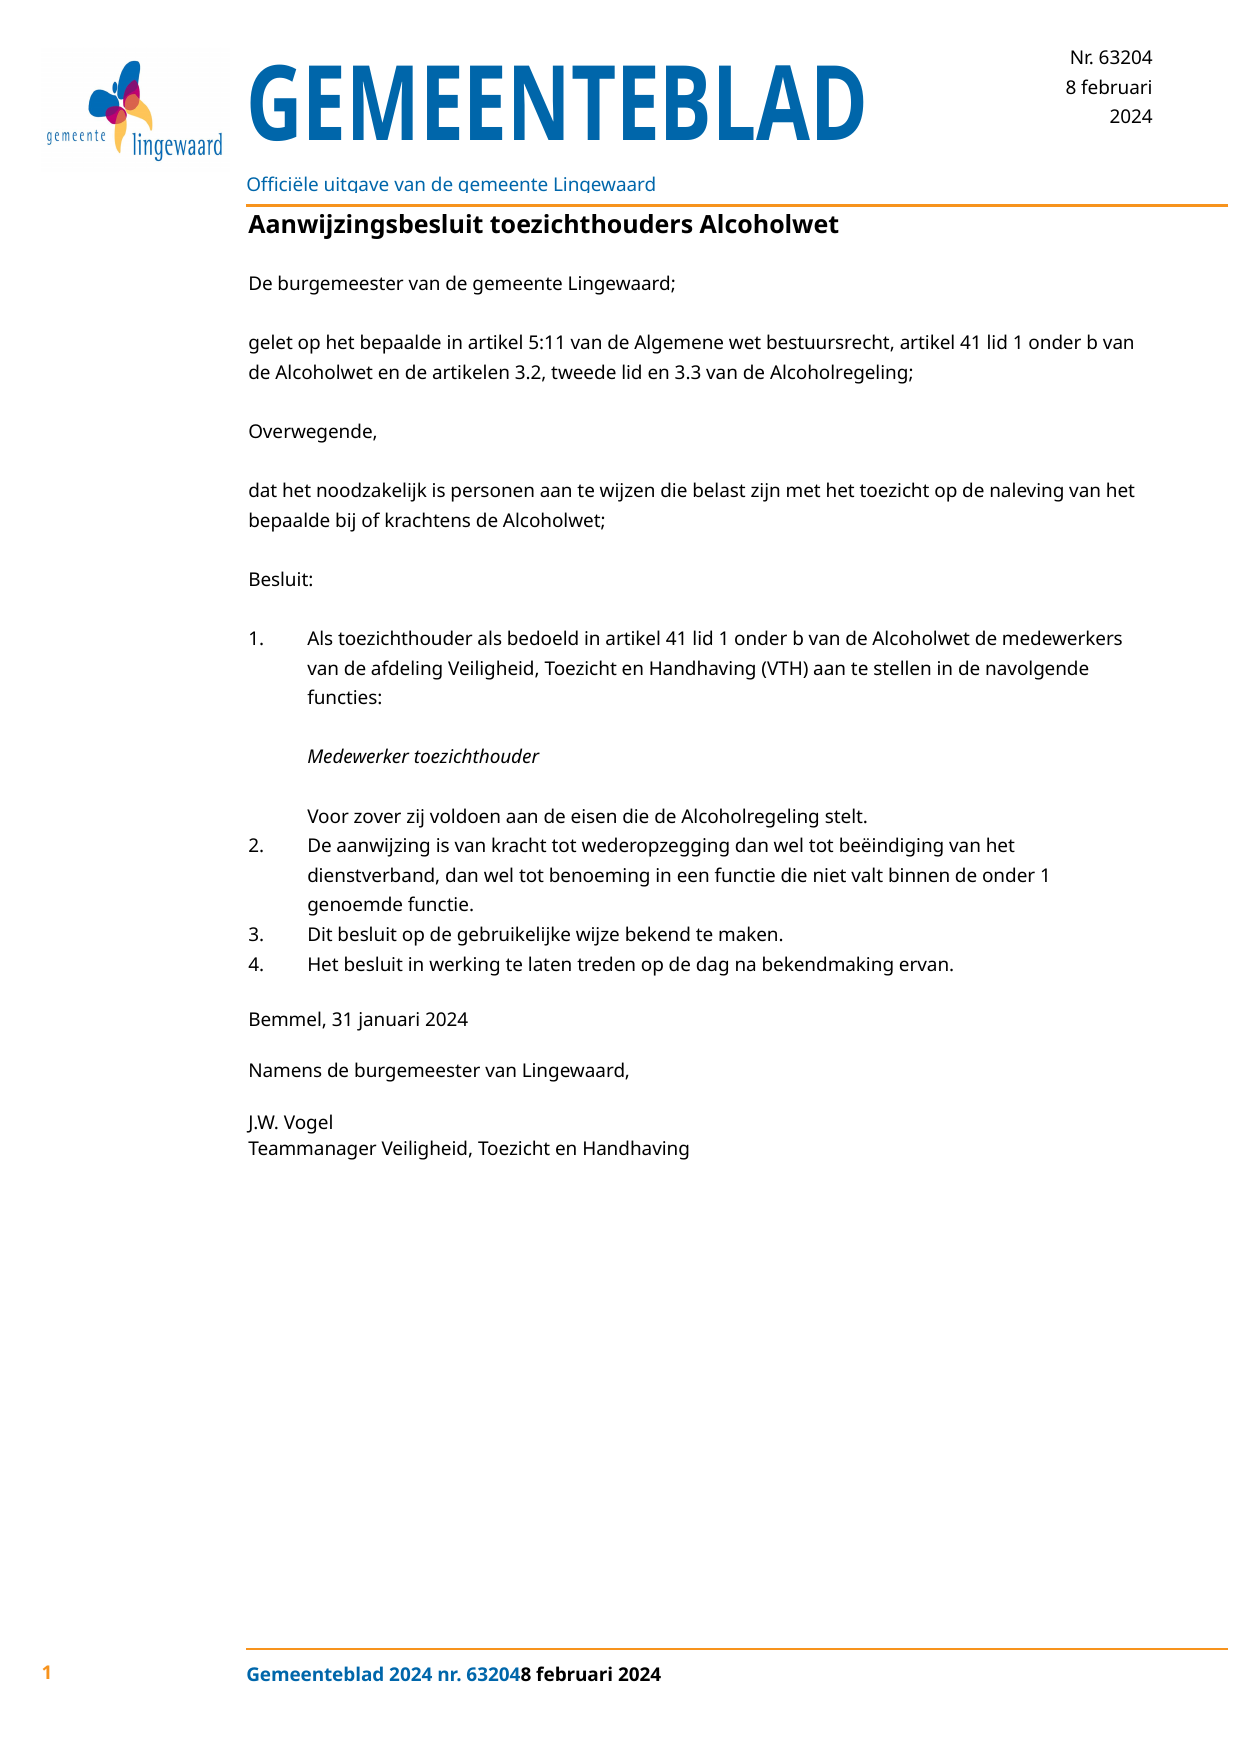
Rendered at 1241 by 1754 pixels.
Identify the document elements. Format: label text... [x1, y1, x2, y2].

list Voor zover zij voldoen aan de eisen die de Alcoholregeling stelt. [248, 803, 1152, 828]
list Als toezichthouder als bedoeld in artikel 41 lid 1 onder b van de Alcoholwet de medewerkers van de afdeling Veiligheid, Toezicht en Handhaving (VTH) aan te stellen in de navolgende functies: [248, 625, 1152, 710]
list Dit besluit op de gebruikelijke wijze bekend te maken. [248, 921, 1152, 947]
text dat het noodzakelijk is personen aan te wijzen die belast zijn met het toezicht op de naleving van het bepaalde bij of krachtens de Alcoholwet; [248, 477, 1152, 533]
text Namens de burgemeester van Lingewaard, [248, 1057, 1152, 1083]
text gelet op het bepaalde in artikel 5:11 van de Algemene wet bestuursrecht, artikel 41 lid 1 onder b van de Alcoholwet en de artikelen 3.2, tweede lid en 3.3 van de Alcoholregeling; [248, 329, 1152, 385]
list De aanwijzing is van kracht tot wederopzegging dan wel tot beëindiging van het dienstverband, dan wel tot benoeming in een functie die niet valt binnen de onder 1 genoemde functie. [248, 832, 1152, 917]
list Het besluit in werking te laten treden op de dag na bekendmaking ervan. [248, 951, 1152, 976]
text Overwegende, [248, 418, 1152, 444]
text Aanwijzingsbesluit toezichthouders Alcoholwet [248, 207, 1152, 241]
text De burgemeester van de gemeente Lingewaard; [248, 270, 1152, 296]
text J.W. Vogel [248, 1109, 1152, 1135]
list Medewerker toezichthouder [248, 744, 1152, 769]
text Bemmel, 31 januari 2024 [248, 1006, 1152, 1032]
text Besluit: [248, 566, 1152, 592]
picture [41, 47, 231, 172]
text Teammanager Veiligheid, Toezicht en Handhaving [248, 1135, 1152, 1160]
